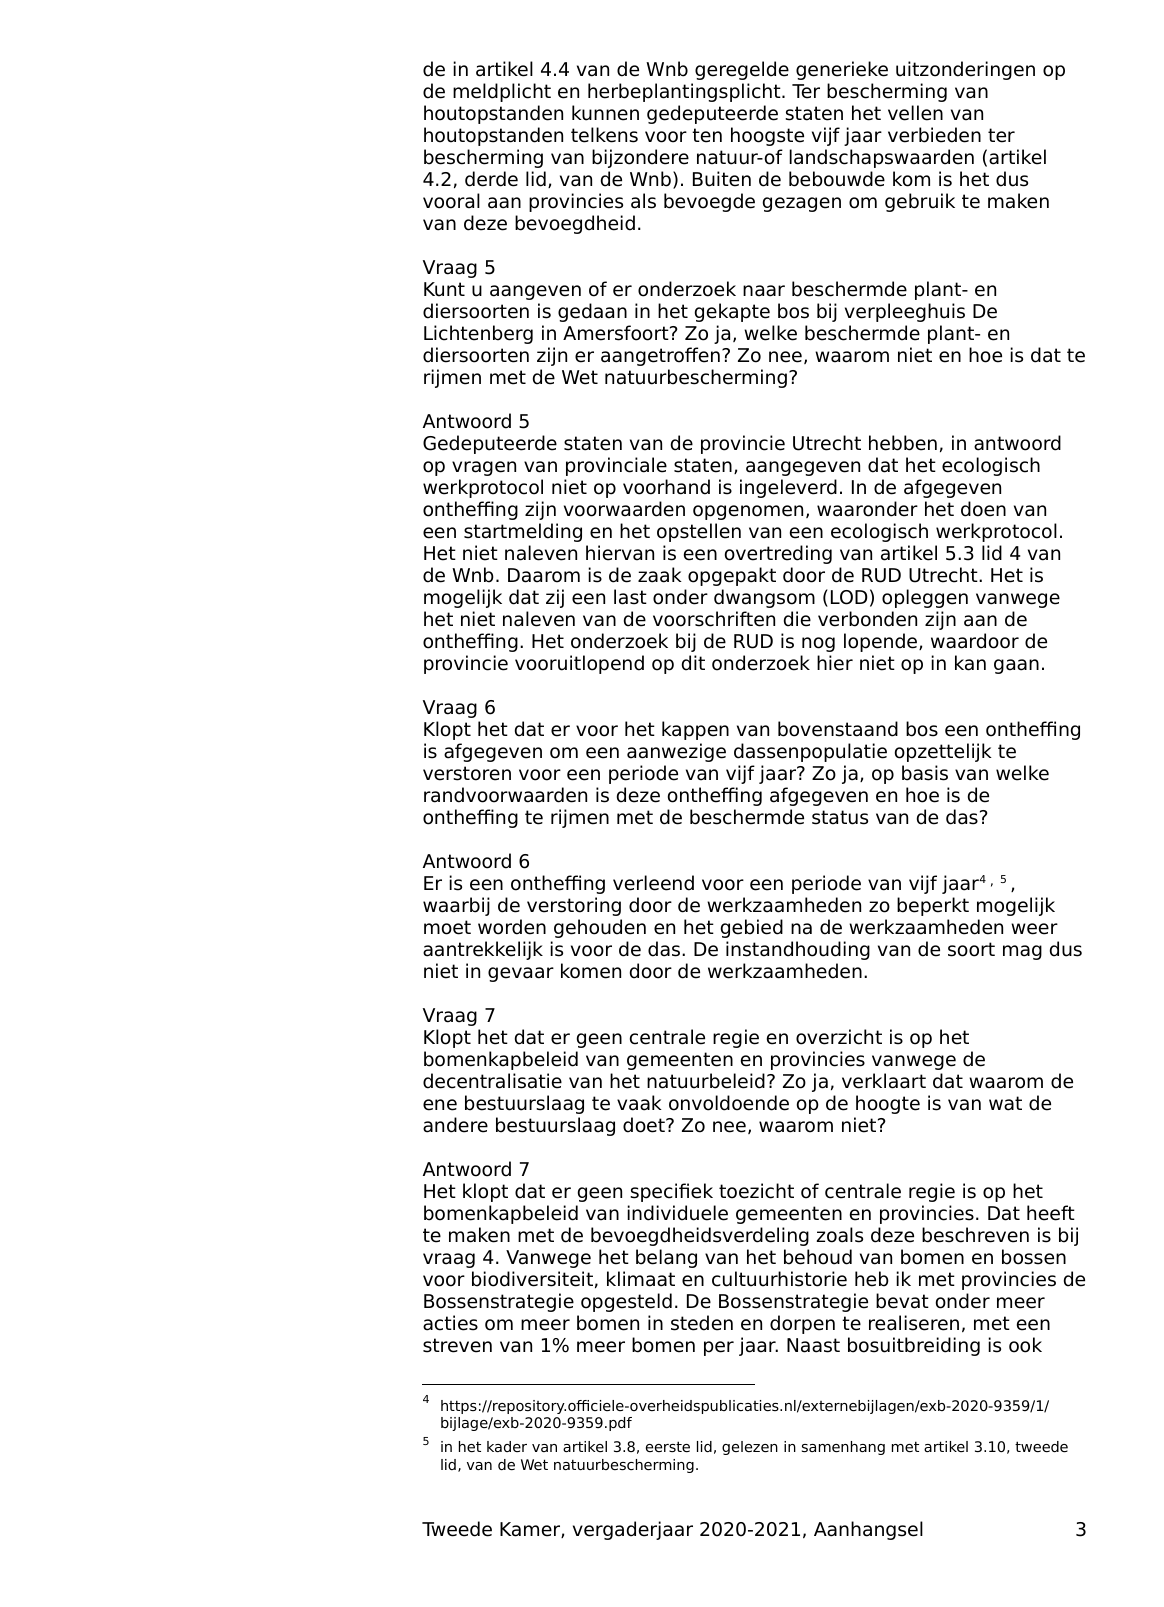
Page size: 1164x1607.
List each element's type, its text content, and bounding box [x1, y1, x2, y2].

text Gedeputeerde staten van de provincie Utrecht hebben, in antwoord op vragen van provinciale staten, aangegeven dat het ecologisch werkprotocol niet op voorhand is ingeleverd. In de afgegeven ontheffing zijn voorwaarden opgenomen, waaronder het doen van een startmelding en het opstellen van een ecologisch werkprotocol. Het niet naleven hiervan is een overtreding van artikel 5.3 lid 4 van de Wnb. Daarom is de zaak opgepakt door de RUD Utrecht. Het is mogelijk dat zij een last onder dwangsom (LOD) opleggen vanwege het niet naleven van de voorschriften die verbonden zijn aan de ontheffing. Het onderzoek bij de RUD is nog lopende, waardoor de provincie vooruitlopend op dit onderzoek hier niet op in kan gaan. [422, 433, 1087, 675]
text Vraag 7 [422, 1005, 1087, 1027]
text Vraag 6 [422, 697, 1087, 719]
text Klopt het dat er geen centrale regie en overzicht is op het bomenkapbeleid van gemeenten en provincies vanwege de decentralisatie van het natuurbeleid? Zo ja, verklaart dat waarom de ene bestuurslaag te vaak onvoldoende op de hoogte is van wat de andere bestuurslaag doet? Zo nee, waarom niet? [422, 1027, 1087, 1137]
text Er is een ontheffing verleend voor een periode van vijf jaar, , waarbij de verstoring door de werkzaamheden zo beperkt mogelijk moet worden gehouden en het gebied na de werkzaamheden weer aantrekkelijk is voor de das. De instandhouding van de soort mag dus niet in gevaar komen door de werkzaamheden. [422, 873, 1087, 983]
text Antwoord 5 [422, 411, 1087, 433]
text in het kader van artikel 3.8, eerste lid, gelezen in samenhang met artikel 3.10, tweede lid, van de Wet natuurbescherming. [422, 1435, 1087, 1474]
text Antwoord 6 [422, 851, 1087, 873]
text Antwoord 7 [422, 1159, 1087, 1181]
text de in artikel 4.4 van de Wnb geregelde generieke uitzonderingen op de meldplicht en herbeplantingsplicht. Ter bescherming van houtopstanden kunnen gedeputeerde staten het vellen van houtopstanden telkens voor ten hoogste vijf jaar verbieden ter bescherming van bijzondere natuur-of landschapswaarden (artikel 4.2, derde lid, van de Wnb). Buiten de bebouwde kom is het dus vooral aan provincies als bevoegde gezagen om gebruik te maken van deze bevoegdheid. [422, 59, 1087, 235]
text Vraag 5 [422, 257, 1087, 279]
text Klopt het dat er voor het kappen van bovenstaand bos een ontheffing is afgegeven om een aanwezige dassenpopulatie opzettelijk te verstoren voor een periode van vijf jaar? Zo ja, op basis van welke randvoorwaarden is deze ontheffing afgegeven en hoe is de ontheffing te rijmen met de beschermde status van de das? [422, 719, 1087, 829]
text Kunt u aangeven of er onderzoek naar beschermde plant- en diersoorten is gedaan in het gekapte bos bij verpleeghuis De Lichtenberg in Amersfoort? Zo ja, welke beschermde plant- en diersoorten zijn er aangetroffen? Zo nee, waarom niet en hoe is dat te rijmen met de Wet natuurbescherming? [422, 279, 1087, 389]
text Het klopt dat er geen specifiek toezicht of centrale regie is op het bomenkapbeleid van individuele gemeenten en provincies. Dat heeft te maken met de bevoegdheidsverdeling zoals deze beschreven is bij vraag 4. Vanwege het belang van het behoud van bomen en bossen voor biodiversiteit, klimaat en cultuurhistorie heb ik met provincies de Bossenstrategie opgesteld. De Bossenstrategie bevat onder meer acties om meer bomen in steden en dorpen te realiseren, met een streven van 1% meer bomen per jaar. Naast bosuitbreiding is ook [422, 1181, 1087, 1357]
text https://repository.officiele-overheidspublicaties.nl/externebijlagen/exb-2020-9359/1/bijlage/exb-2020-9359.pdf [422, 1393, 1087, 1432]
